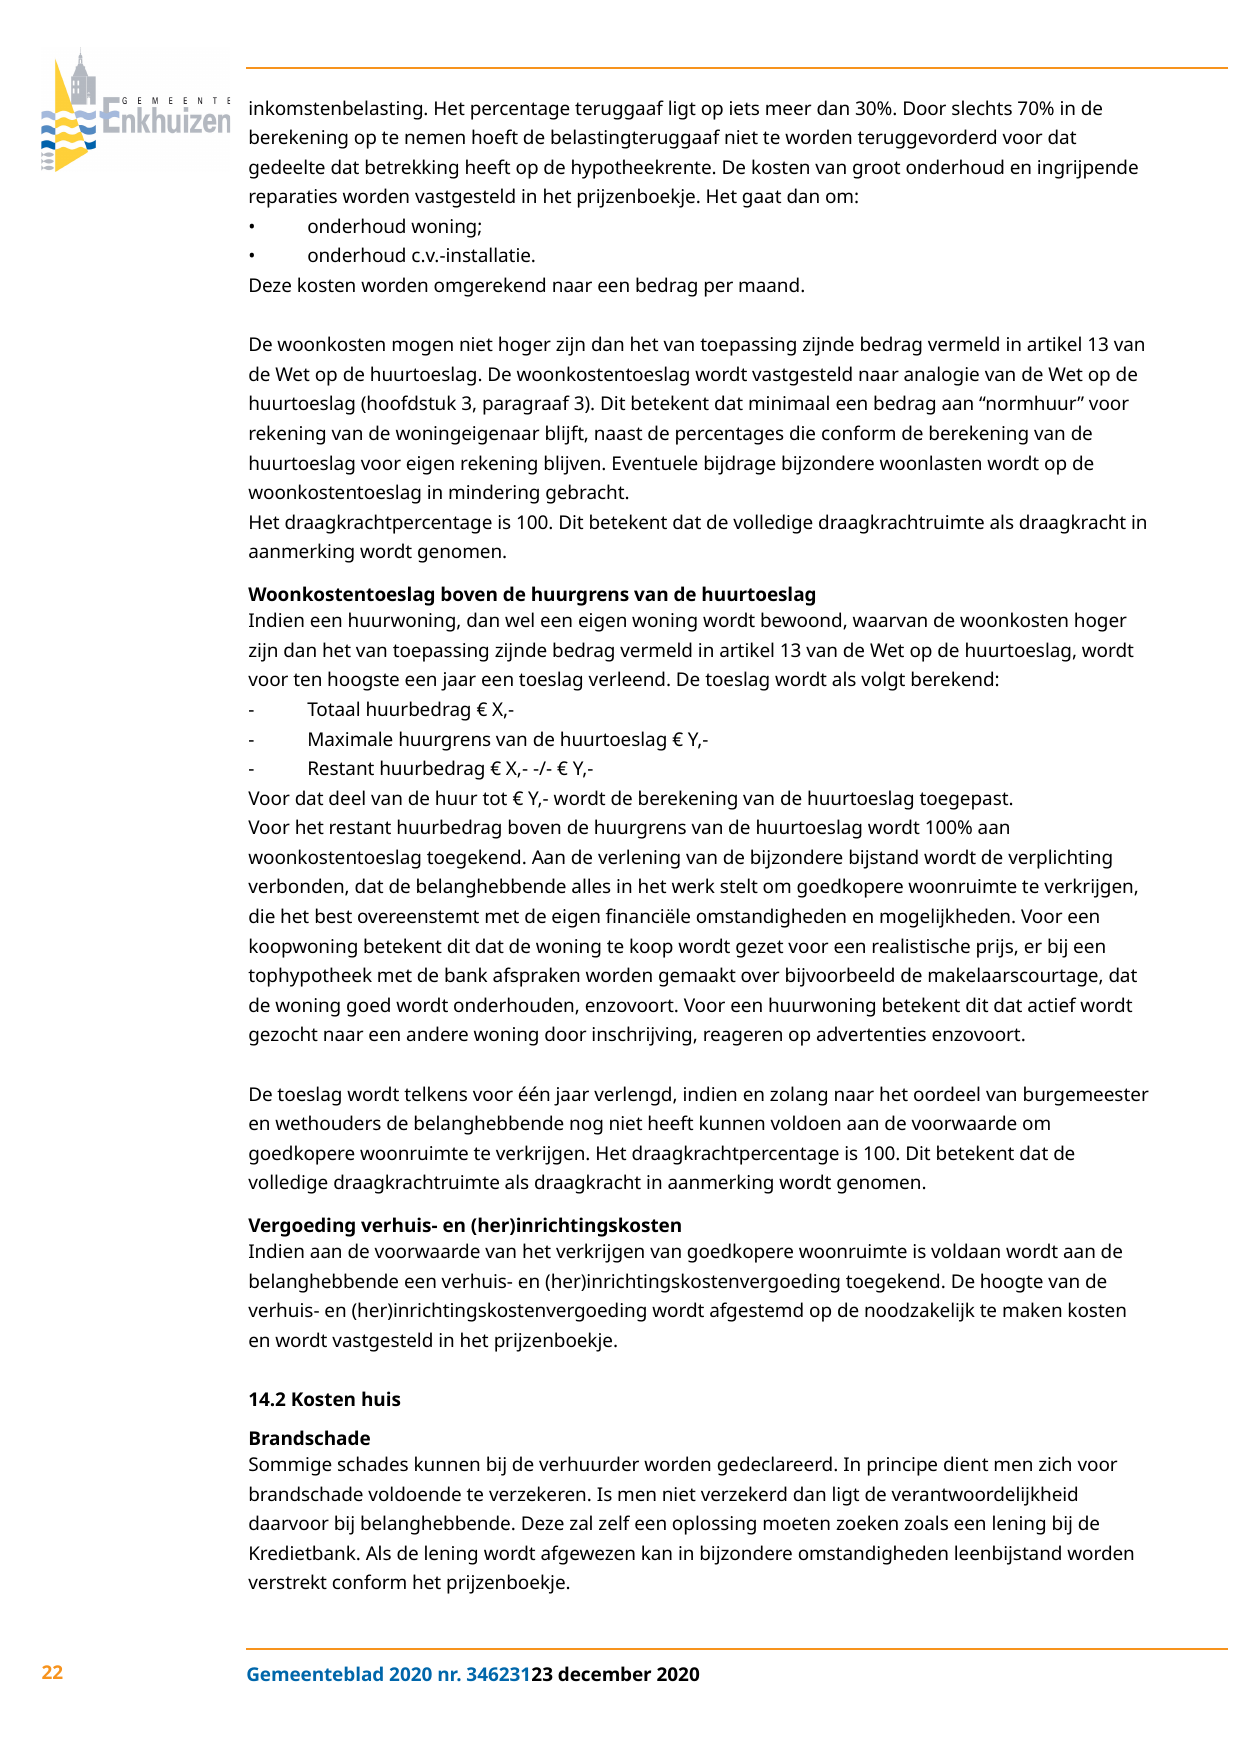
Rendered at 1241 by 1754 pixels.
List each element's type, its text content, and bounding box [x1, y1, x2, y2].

text Voor dat deel van de huur tot € Y,- wordt de berekening van de huurtoeslag toegepast. [248, 785, 1152, 811]
text Woonkostentoeslag boven de huurgrens van de huurtoeslag [248, 582, 1152, 607]
text De toeslag wordt telkens voor één jaar verlengd, indien en zolang naar het oordeel van burgemeester en wethouders de belanghebbende nog niet heeft kunnen voldoen aan de voorwaarde om goedkopere woonruimte te verkrijgen. Het draagkrachtpercentage is 100. Dit betekent dat de volledige draagkrachtruimte als draagkracht in aanmerking wordt genomen. [248, 1081, 1152, 1195]
text Voor het restant huurbedrag boven de huurgrens van de huurtoeslag wordt 100% aan [248, 814, 1152, 840]
picture [41, 47, 231, 172]
text Het draagkrachtpercentage is 100. Dit betekent dat de volledige draagkrachtruimte als draagkracht in aanmerking wordt genomen. [248, 509, 1152, 564]
list Totaal huurbedrag € X,- [248, 696, 1152, 722]
list onderhoud woning; [248, 213, 1152, 239]
list onderhoud c.v.-installatie. [248, 243, 1152, 268]
text Indien aan de voorwaarde van het verkrijgen van goedkopere woonruimte is voldaan wordt aan de belanghebbende een verhuis- en (her)inrichtingskostenvergoeding toegekend. De hoogte van de verhuis- en (her)inrichtingskostenvergoeding wordt afgestemd op de noodzakelijk te maken kosten en wordt vastgesteld in het prijzenboekje. [248, 1238, 1152, 1353]
list Maximale huurgrens van de huurtoeslag € Y,- [248, 726, 1152, 751]
list Restant huurbedrag € X,- -/- € Y,- [248, 755, 1152, 781]
text Sommige schades kunnen bij de verhuurder worden gedeclareerd. In principe dient men zich voor brandschade voldoende te verzekeren. Is men niet verzekerd dan ligt de verantwoordelijkheid daarvoor bij belanghebbende. Deze zal zelf een oplossing moeten zoeken zoals een lening bij de Kredietbank. Als de lening wordt afgewezen kan in bijzondere omstandigheden leenbijstand worden verstrekt conform het prijzenboekje. [248, 1451, 1152, 1595]
text 14.2 Kosten huis [248, 1386, 1152, 1412]
text woonkostentoeslag toegekend. Aan de verlening van de bijzondere bijstand wordt de verplichting verbonden, dat de belanghebbende alles in het werk stelt om goedkopere woonruimte te verkrijgen, die het best overeenstemt met de eigen financiële omstandigheden en mogelijkheden. Voor een koopwoning betekent dit dat de woning te koop wordt gezet voor een realistische prijs, er bij een tophypotheek met de bank afspraken worden gemaakt over bijvoorbeeld de makelaarscourtage, dat de woning goed wordt onderhouden, enzovoort. Voor een huurwoning betekent dit dat actief wordt gezocht naar een andere woning door inschrijving, reageren op advertenties enzovoort. [248, 844, 1152, 1047]
text inkomstenbelasting. Het percentage teruggaaf ligt op iets meer dan 30%. Door slechts 70% in de berekening op te nemen hoeft de belastingteruggaaf niet te worden teruggevorderd voor dat gedeelte dat betrekking heeft op de hypotheekrente. De kosten van groot onderhoud en ingrijpende reparaties worden vastgesteld in het prijzenboekje. Het gaat dan om: [248, 95, 1152, 209]
text De woonkosten mogen niet hoger zijn dan het van toepassing zijnde bedrag vermeld in artikel 13 van de Wet op de huurtoeslag. De woonkostentoeslag wordt vastgesteld naar analogie van de Wet op de huurtoeslag (hoofdstuk 3, paragraaf 3). Dit betekent dat minimaal een bedrag aan “normhuur” voor rekening van de woningeigenaar blijft, naast de percentages die conform de berekening van de huurtoeslag voor eigen rekening blijven. Eventuele bijdrage bijzondere woonlasten wordt op de woonkostentoeslag in mindering gebracht. [248, 331, 1152, 505]
text Deze kosten worden omgerekend naar een bedrag per maand. [248, 272, 1152, 298]
text Brandschade [248, 1426, 1152, 1451]
text Indien een huurwoning, dan wel een eigen woning wordt bewoond, waarvan de woonkosten hoger zijn dan het van toepassing zijnde bedrag vermeld in artikel 13 van de Wet op de huurtoeslag, wordt voor ten hoogste een jaar een toeslag verleend. De toeslag wordt als volgt berekend: [248, 607, 1152, 692]
text Vergoeding verhuis- en (her)inrichtingskosten [248, 1213, 1152, 1238]
